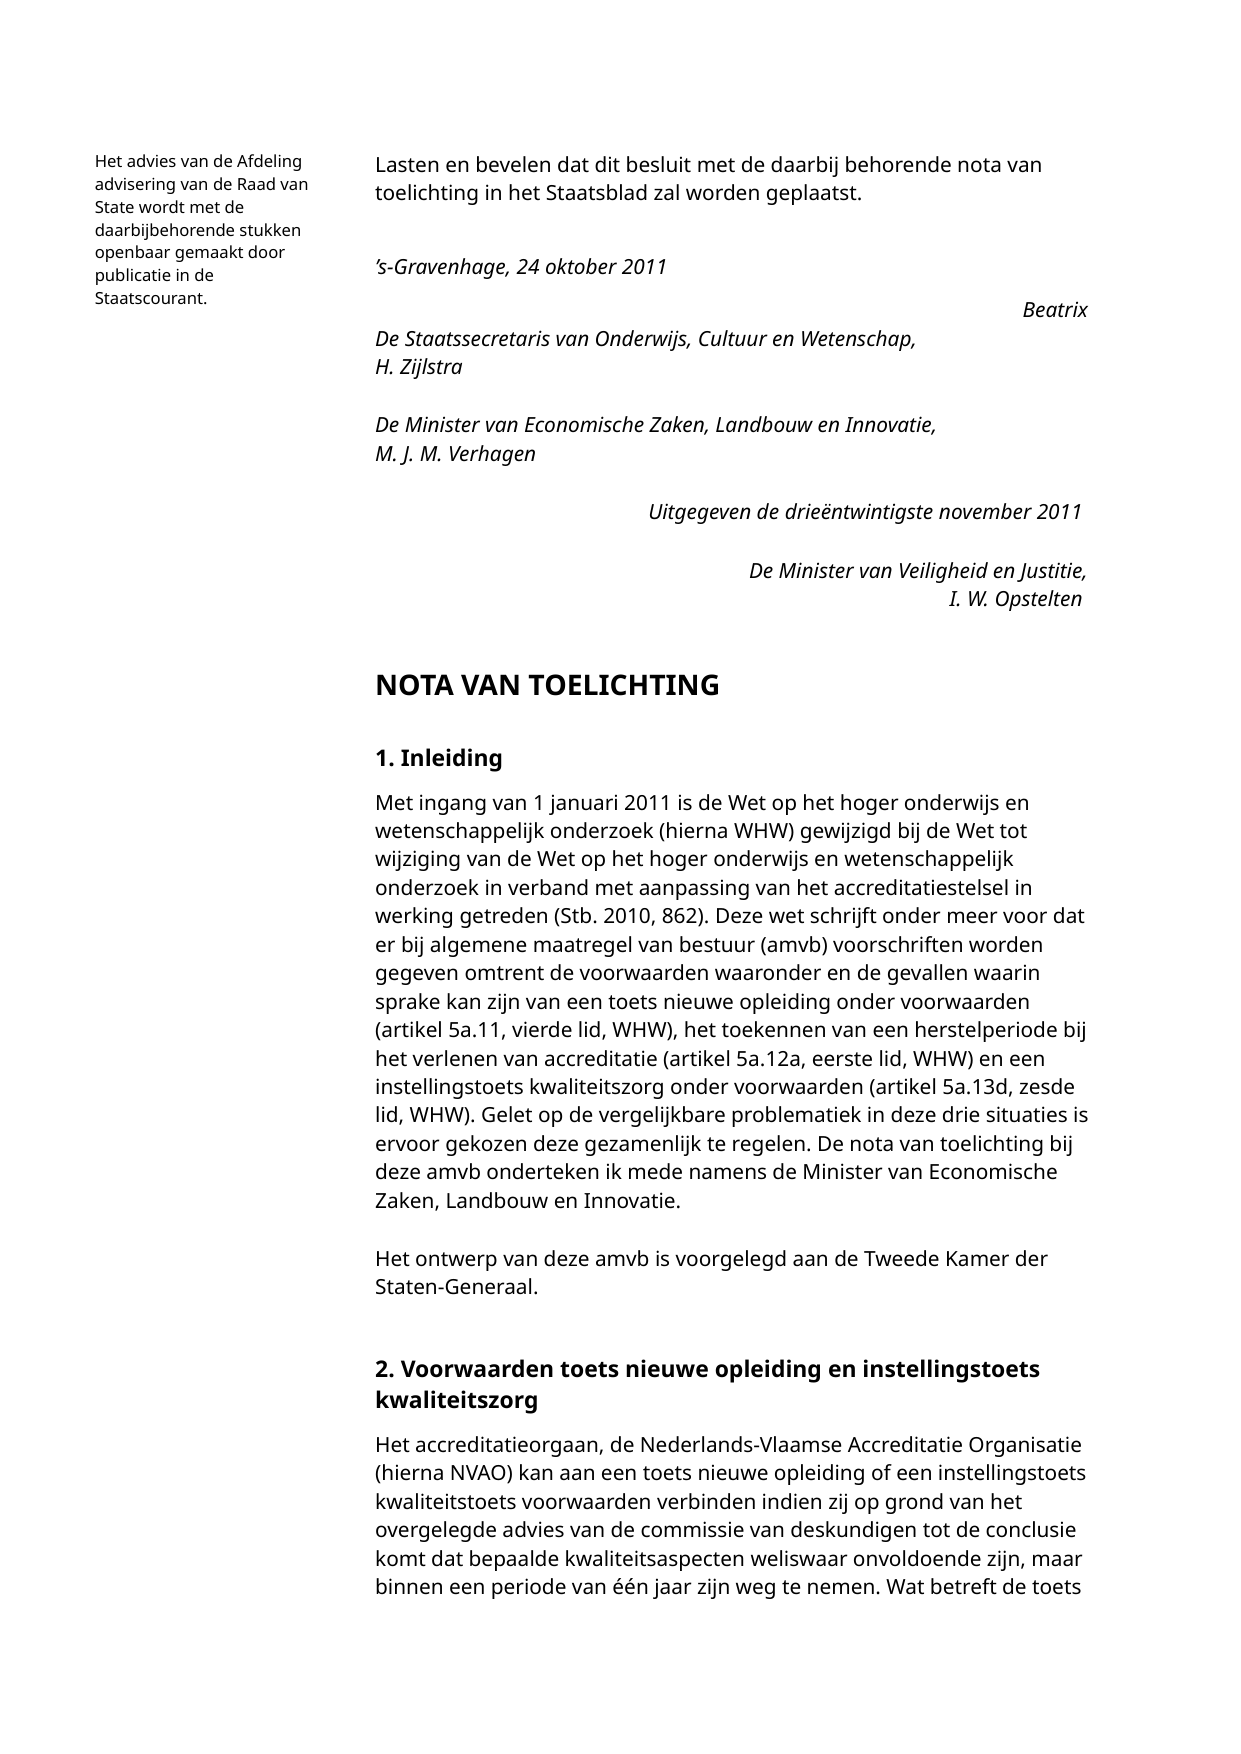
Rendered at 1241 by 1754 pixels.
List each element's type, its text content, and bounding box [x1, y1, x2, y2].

text Lasten en bevelen dat dit besluit met de daarbij behorende nota van toelichting in het Staatsblad zal worden geplaatst. [375, 150, 1090, 207]
text M. J. M. Verhagen [375, 439, 1090, 467]
text De Minister van Economische Zaken, Landbouw en Innovatie, [375, 411, 1090, 439]
text ’s-Gravenhage, 24 oktober 2011 [375, 252, 1090, 280]
subtitle 2. Voorwaarden toets nieuwe opleiding en instellingstoets kwaliteitszorg [375, 1353, 1090, 1415]
text Uitgegeven de drieëntwintigste november 2011 [375, 497, 1090, 526]
text Het ontwerp van deze amvb is voorgelegd aan de Tweede Kamer der Staten-Generaal. [375, 1244, 1090, 1301]
text H. Zijlstra [375, 352, 1090, 381]
subtitle 1. Inleiding [375, 741, 1090, 773]
text Het accreditatieorgaan, de Nederlands-Vlaamse Accreditatie Organisatie (hierna NVAO) kan aan een toets nieuwe opleiding of een instellingstoets kwaliteitstoets voorwaarden verbinden indien zij op grond van het overgelegde advies van de commissie van deskundigen tot de conclusie komt dat bepaalde kwaliteitsaspecten weliswaar onvoldoende zijn, maar binnen een periode van één jaar zijn weg te nemen. Wat betreft de toets [375, 1430, 1090, 1601]
text Met ingang van 1 januari 2011 is de Wet op het hoger onderwijs en wetenschappelijk onderzoek (hierna WHW) gewijzigd bij de Wet tot wijziging van de Wet op het hoger onderwijs en wetenschappelijk onderzoek in verband met aanpassing van het accreditatiestelsel in werking getreden (Stb. 2010, 862). Deze wet schrijft onder meer voor dat er bij algemene maatregel van bestuur (amvb) voorschriften worden gegeven omtrent de voorwaarden waaronder en de gevallen waarin sprake kan zijn van een toets nieuwe opleiding onder voorwaarden (artikel 5a.11, vierde lid, WHW), het toekennen van een herstelperiode bij het verlenen van accreditatie (artikel 5a.12a, eerste lid, WHW) en een instellingstoets kwaliteitszorg onder voorwaarden (artikel 5a.13d, zesde lid, WHW). Gelet op de vergelijkbare problematiek in deze drie situaties is ervoor gekozen deze gezamenlijk te regelen. De nota van toelichting bij deze amvb onderteken ik mede namens de Minister van Economische Zaken, Landbouw en Innovatie. [375, 788, 1090, 1214]
text De Staatssecretaris van Onderwijs, Cultuur en Wetenschap, [375, 324, 1090, 352]
text Beatrix [375, 295, 1090, 324]
subtitle NOTA VAN TOELICHTING [375, 665, 1090, 704]
text De Minister van Veiligheid en Justitie, [375, 556, 1090, 584]
text Het advies van de Afdeling advisering van de Raad van State wordt met de daarbijbehorende stukken openbaar gemaakt door publicatie in de Staatscourant. [94, 150, 328, 309]
text I. W. Opstelten [375, 584, 1090, 613]
